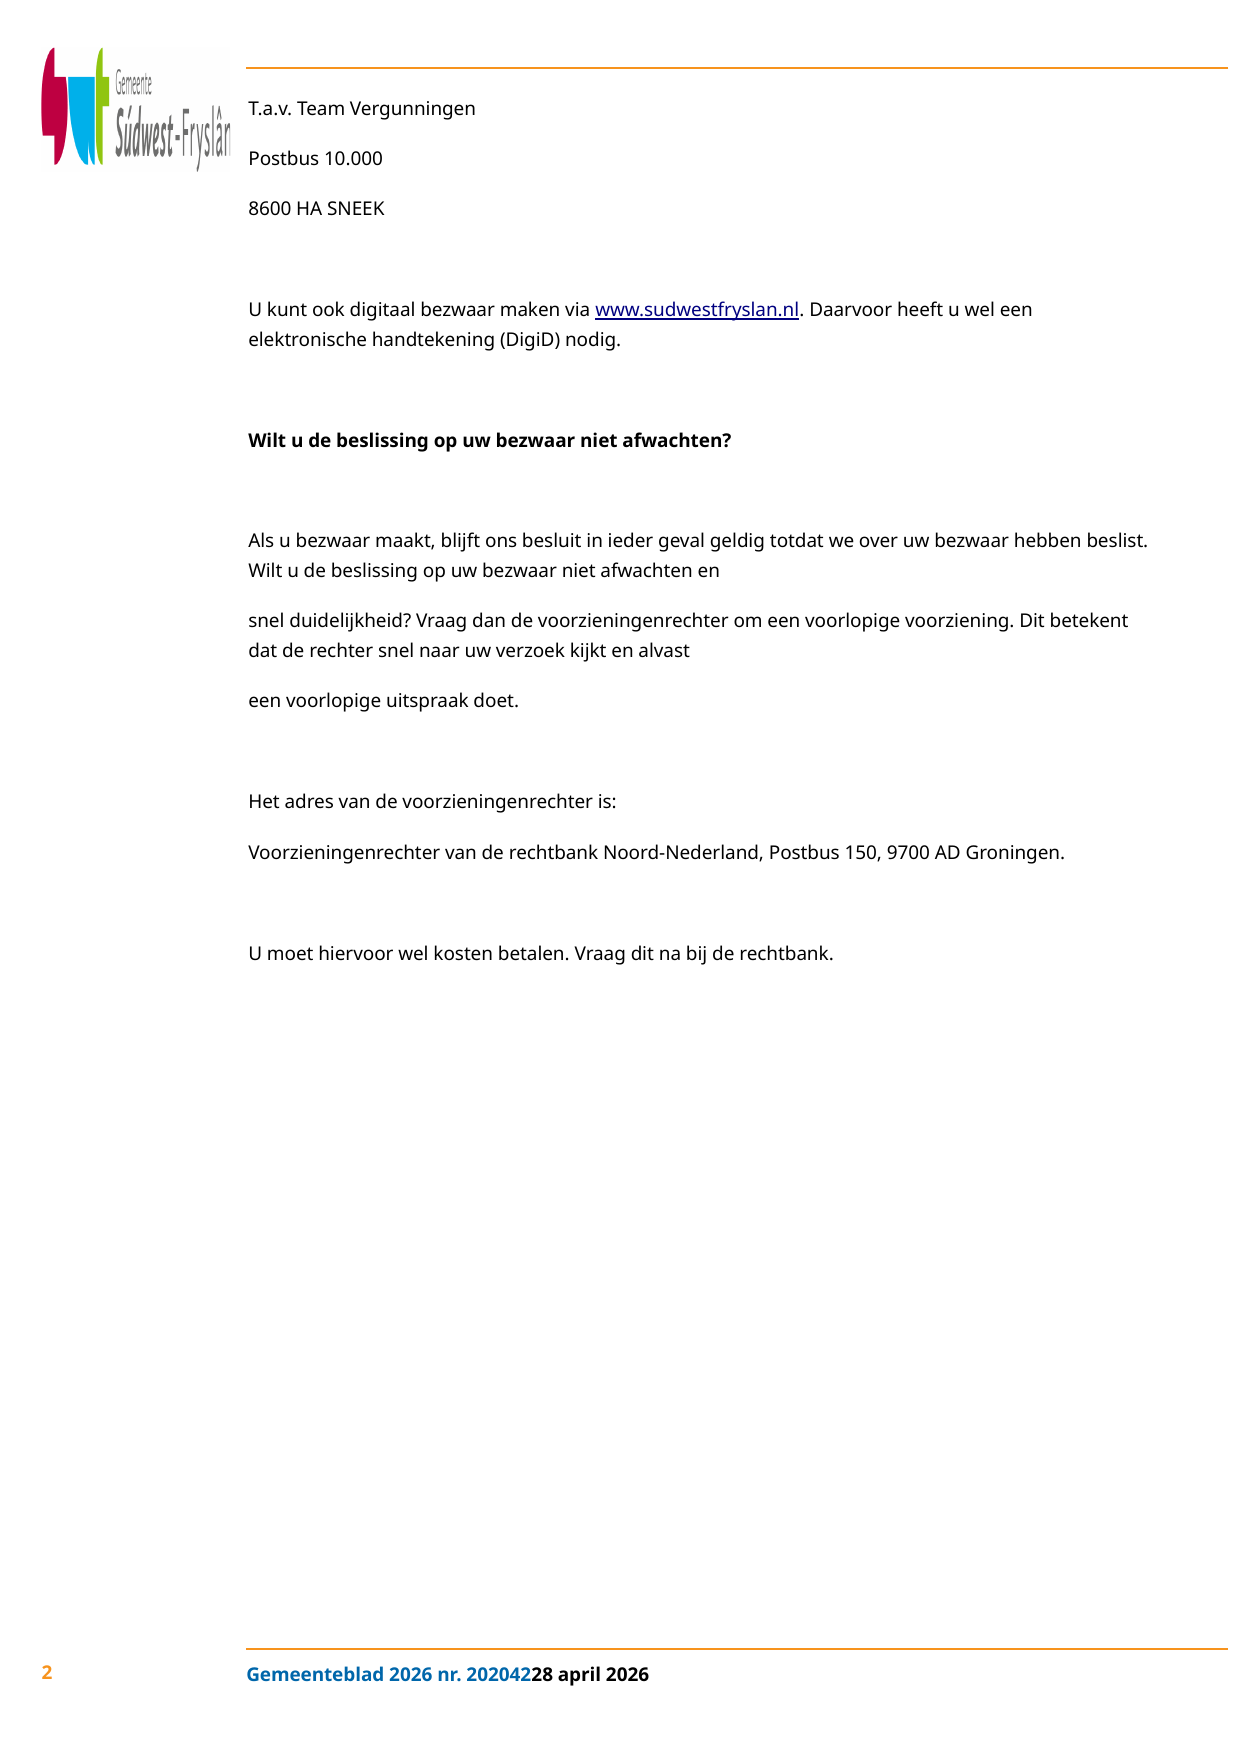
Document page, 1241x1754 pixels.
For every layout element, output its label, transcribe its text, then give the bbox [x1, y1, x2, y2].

text een voorlopige uitspraak doet. [248, 688, 1152, 713]
text Wilt u de beslissing op uw bezwaar niet afwachten? [248, 427, 1152, 453]
text U kunt ook digitaal bezwaar maken via www.sudwestfryslan.nl. Daarvoor heeft u wel een elektronische handtekening (DigiD) nodig. [248, 296, 1152, 352]
text Het adres van de voorzieningenrechter is: [248, 788, 1152, 814]
text 8600 HA SNEEK [248, 196, 1152, 221]
text snel duidelijkheid? Vraag dan de voorzieningenrechter om een voorlopige voorziening. Dit betekent dat de rechter snel naar uw verzoek kijkt en alvast [248, 608, 1152, 663]
text Postbus 10.000 [248, 145, 1152, 171]
text Als u bezwaar maakt, blijft ons besluit in ieder geval geldig totdat we over uw bezwaar hebben beslist. Wilt u de beslissing op uw bezwaar niet afwachten en [248, 528, 1152, 583]
picture [41, 47, 231, 172]
text T.a.v. Team Vergunningen [248, 95, 1152, 121]
text Voorzieningenrechter van de rechtbank Noord-Nederland, Postbus 150, 9700 AD Groningen. [248, 839, 1152, 865]
text U moet hiervoor wel kosten betalen. Vraag dit na bij de rechtbank. [248, 940, 1152, 966]
